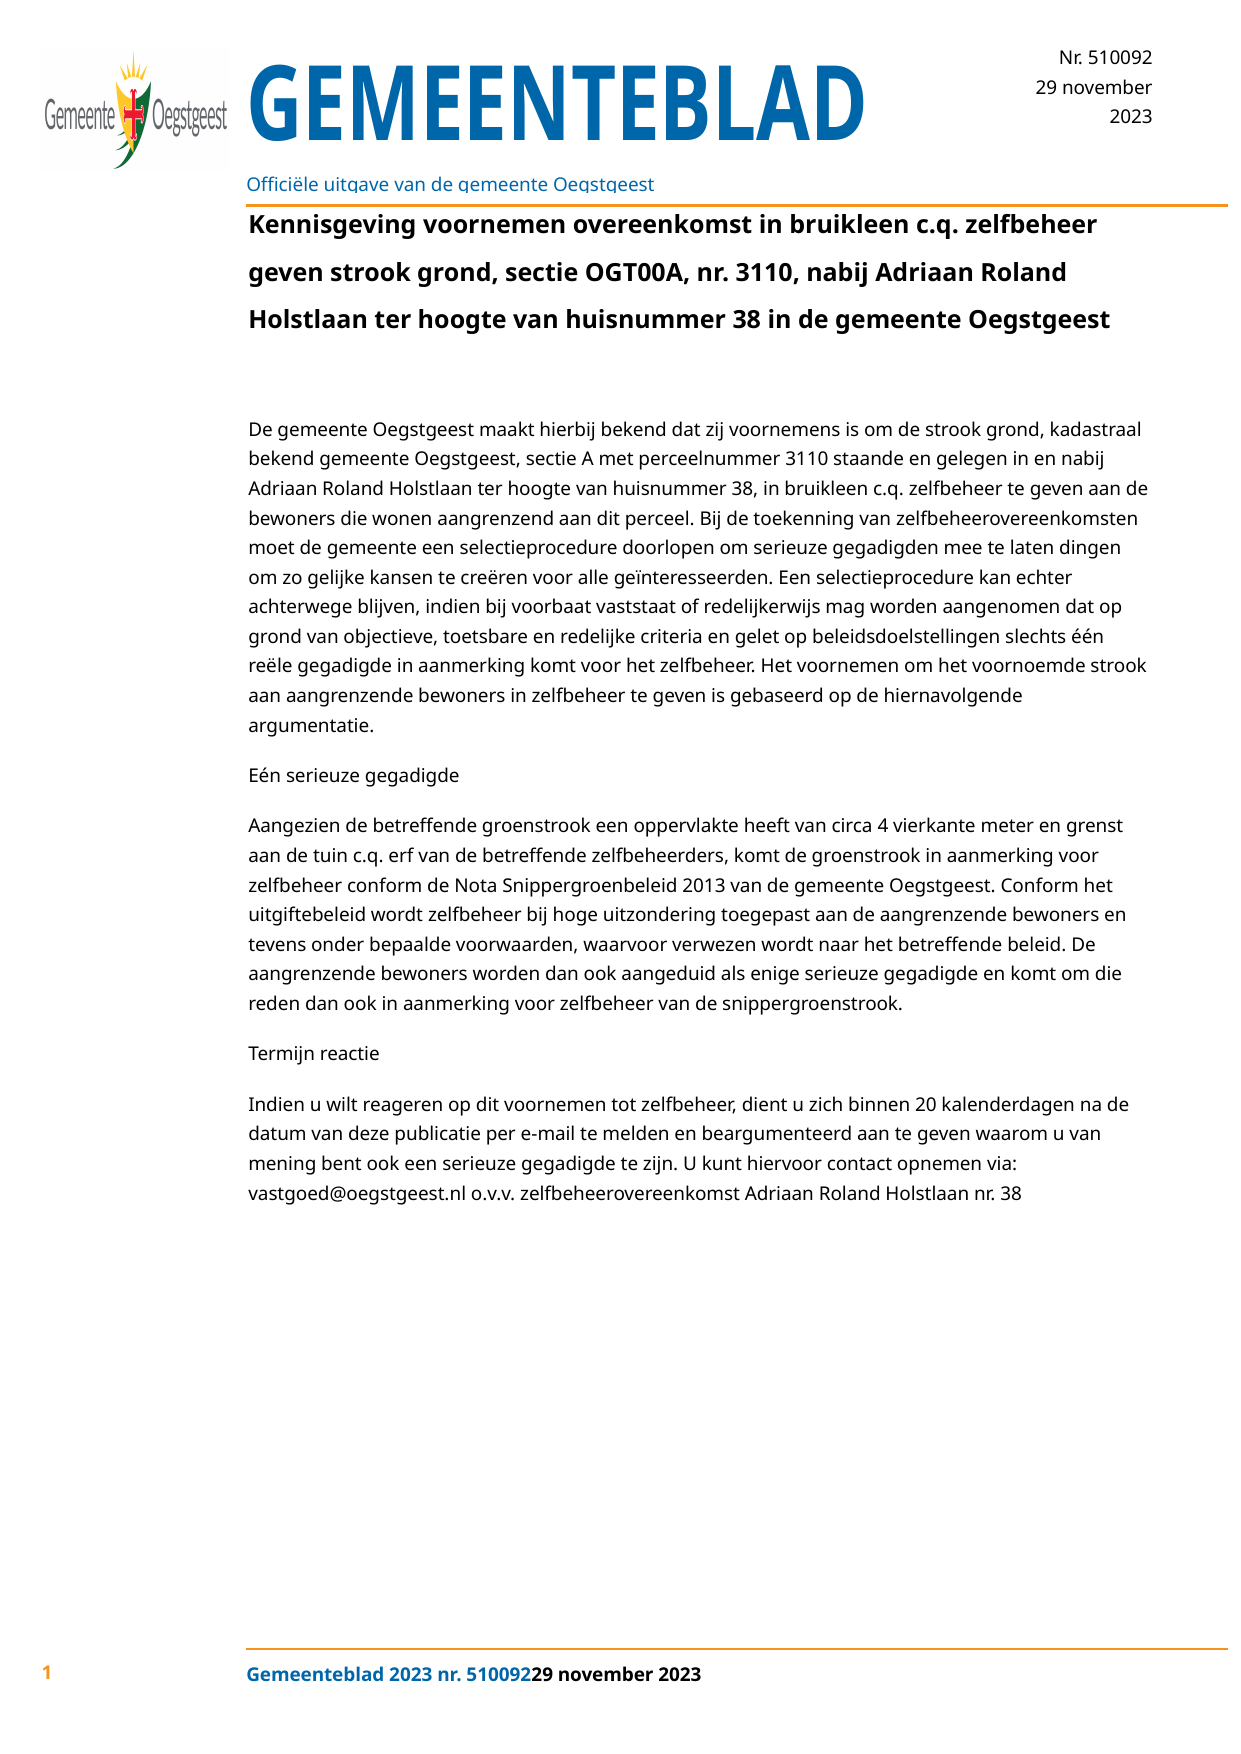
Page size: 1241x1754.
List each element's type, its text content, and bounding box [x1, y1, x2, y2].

text Kennisgeving voornemen overeenkomst in bruikleen c.q. zelfbeheer geven strook grond, sectie OGT00A, nr. 3110, nabij Adriaan Roland Holstlaan ter hoogte van huisnummer 38 in de gemeente Oegstgeest [248, 207, 1152, 336]
text Aangezien de betreffende groenstrook een oppervlakte heeft van circa 4 vierkante meter en grenst aan de tuin c.q. erf van de betreffende zelfbeheerders, komt de groenstrook in aanmerking voor zelfbeheer conform de Nota Snippergroenbeleid 2013 van de gemeente Oegstgeest. Conform het uitgiftebeleid wordt zelfbeheer bij hoge uitzondering toegepast aan de aangrenzende bewoners en tevens onder bepaalde voorwaarden, waarvoor verwezen wordt naar het betreffende beleid. De aangrenzende bewoners worden dan ook aangeduid als enige serieuze gegadigde en komt om die reden dan ook in aanmerking voor zelfbeheer van de snippergroenstrook. [248, 813, 1152, 1016]
text Termijn reactie [248, 1041, 1152, 1066]
picture [41, 47, 231, 172]
text De gemeente Oegstgeest maakt hierbij bekend dat zij voornemens is om de strook grond, kadastraal bekend gemeente Oegstgeest, sectie A met perceelnummer 3110 staande en gelegen in en nabij Adriaan Roland Holstlaan ter hoogte van huisnummer 38, in bruikleen c.q. zelfbeheer te geven aan de bewoners die wonen aangrenzend aan dit perceel. Bij de toekenning van zelfbeheerovereenkomsten moet de gemeente een selectieprocedure doorlopen om serieuze gegadigden mee te laten dingen om zo gelijke kansen te creëren voor alle geïnteresseerden. Een selectieprocedure kan echter achterwege blijven, indien bij voorbaat vaststaat of redelijkerwijs mag worden aangenomen dat op grond van objectieve, toetsbare en redelijke criteria en gelet op beleidsdoelstellingen slechts één reële gegadigde in aanmerking komt voor het zelfbeheer. Het voornemen om het voornoemde strook aan aangrenzende bewoners in zelfbeheer te geven is gebaseerd op de hiernavolgende argumentatie. [248, 416, 1152, 737]
text Indien u wilt reageren op dit voornemen tot zelfbeheer, dient u zich binnen 20 kalenderdagen na de datum van deze publicatie per e-mail te melden en beargumenteerd aan te geven waarom u van mening bent ook een serieuze gegadigde te zijn. U kunt hiervoor contact opnemen via: vastgoed@oegstgeest.nl o.v.v. zelfbeheerovereenkomst Adriaan Roland Holstlaan nr. 38 [248, 1091, 1152, 1205]
text Eén serieuze gegadigde [248, 762, 1152, 788]
